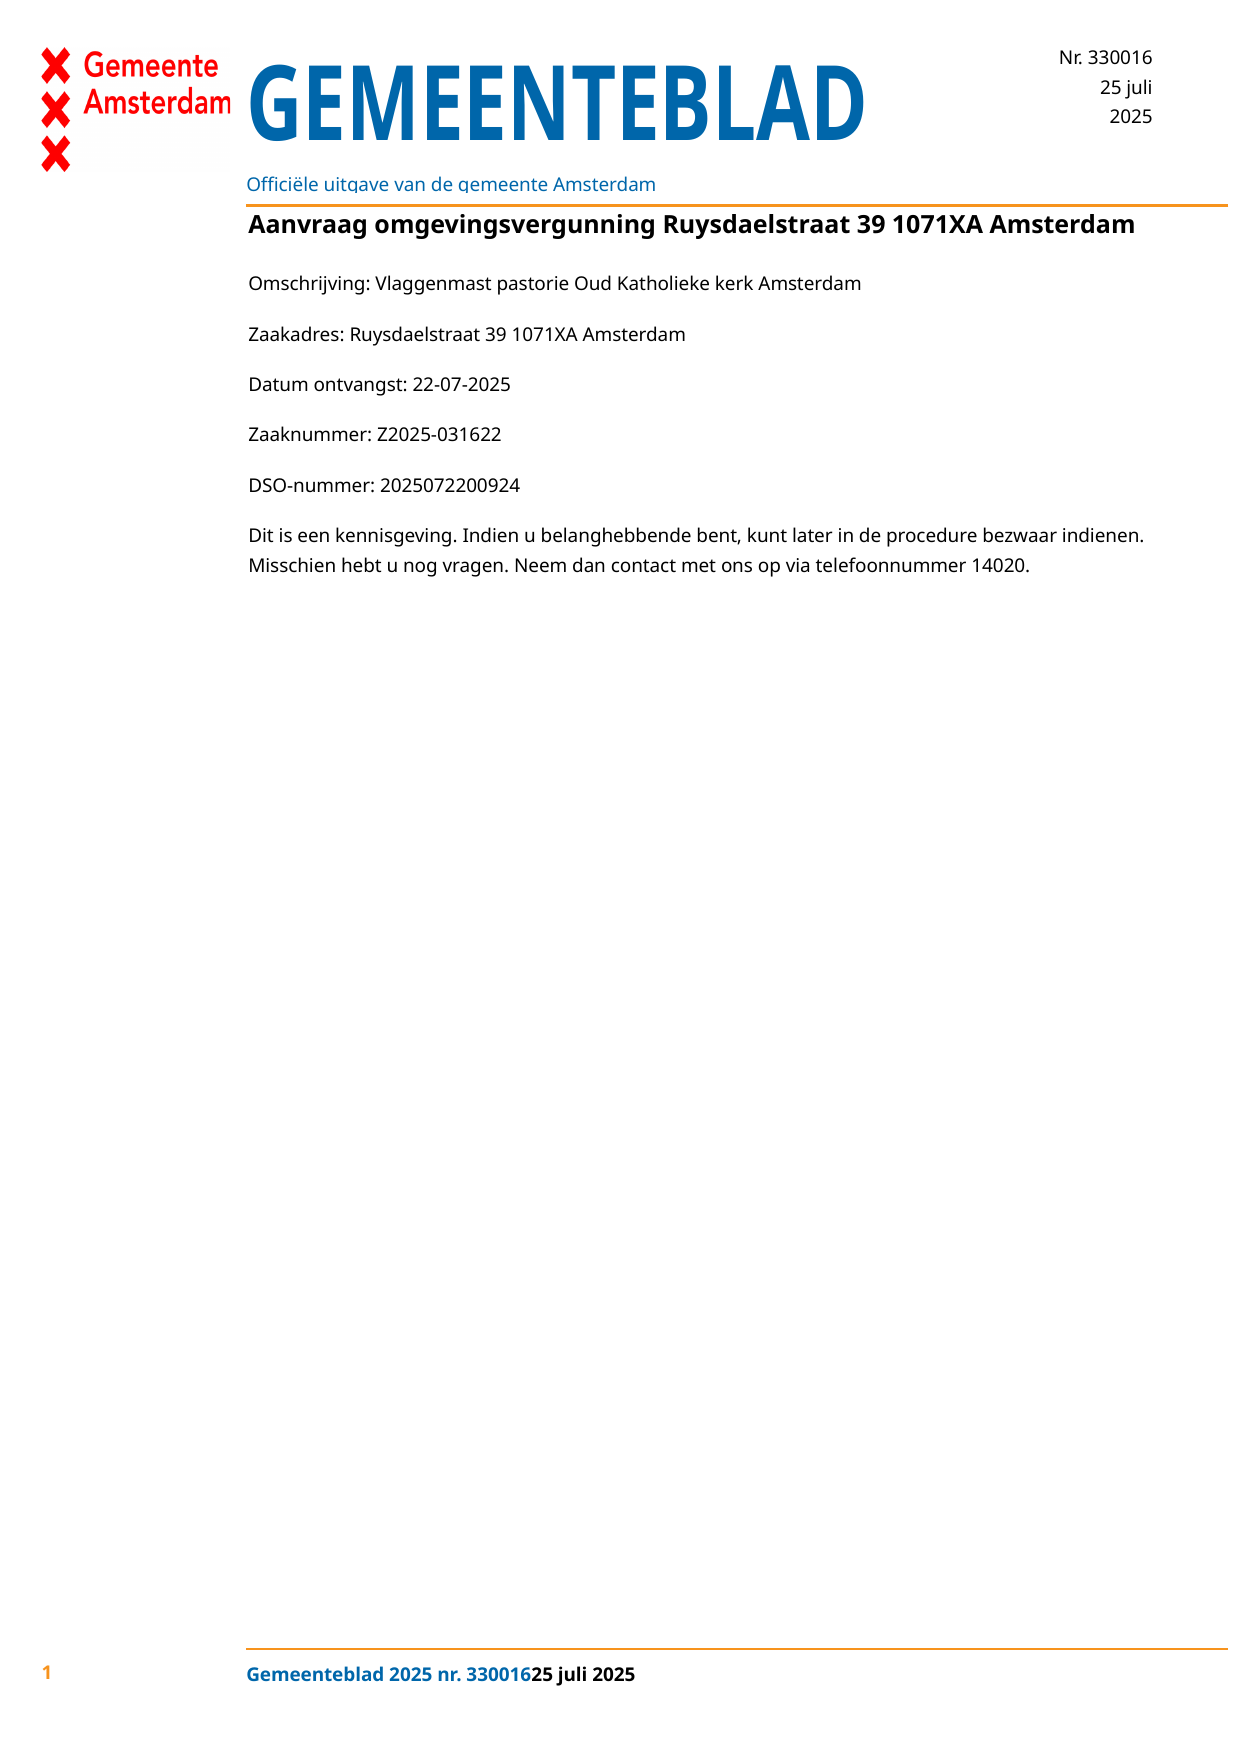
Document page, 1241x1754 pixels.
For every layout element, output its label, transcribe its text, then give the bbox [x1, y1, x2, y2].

text Dit is een kennisgeving. Indien u belanghebbende bent, kunt later in de procedure bezwaar indienen. Misschien hebt u nog vragen. Neem dan contact met ons op via telefoonnummer 14020. [248, 522, 1152, 578]
text Aanvraag omgevingsvergunning Ruysdaelstraat 39 1071XA Amsterdam [248, 207, 1152, 241]
text DSO-nummer: 2025072200924 [248, 472, 1152, 498]
picture [41, 47, 231, 172]
text Zaaknummer: Z2025-031622 [248, 422, 1152, 447]
text Zaakadres: Ruysdaelstraat 39 1071XA Amsterdam [248, 321, 1152, 346]
text Omschrijving: Vlaggenmast pastorie Oud Katholieke kerk Amsterdam [248, 270, 1152, 296]
text Datum ontvangst: 22-07-2025 [248, 371, 1152, 397]
